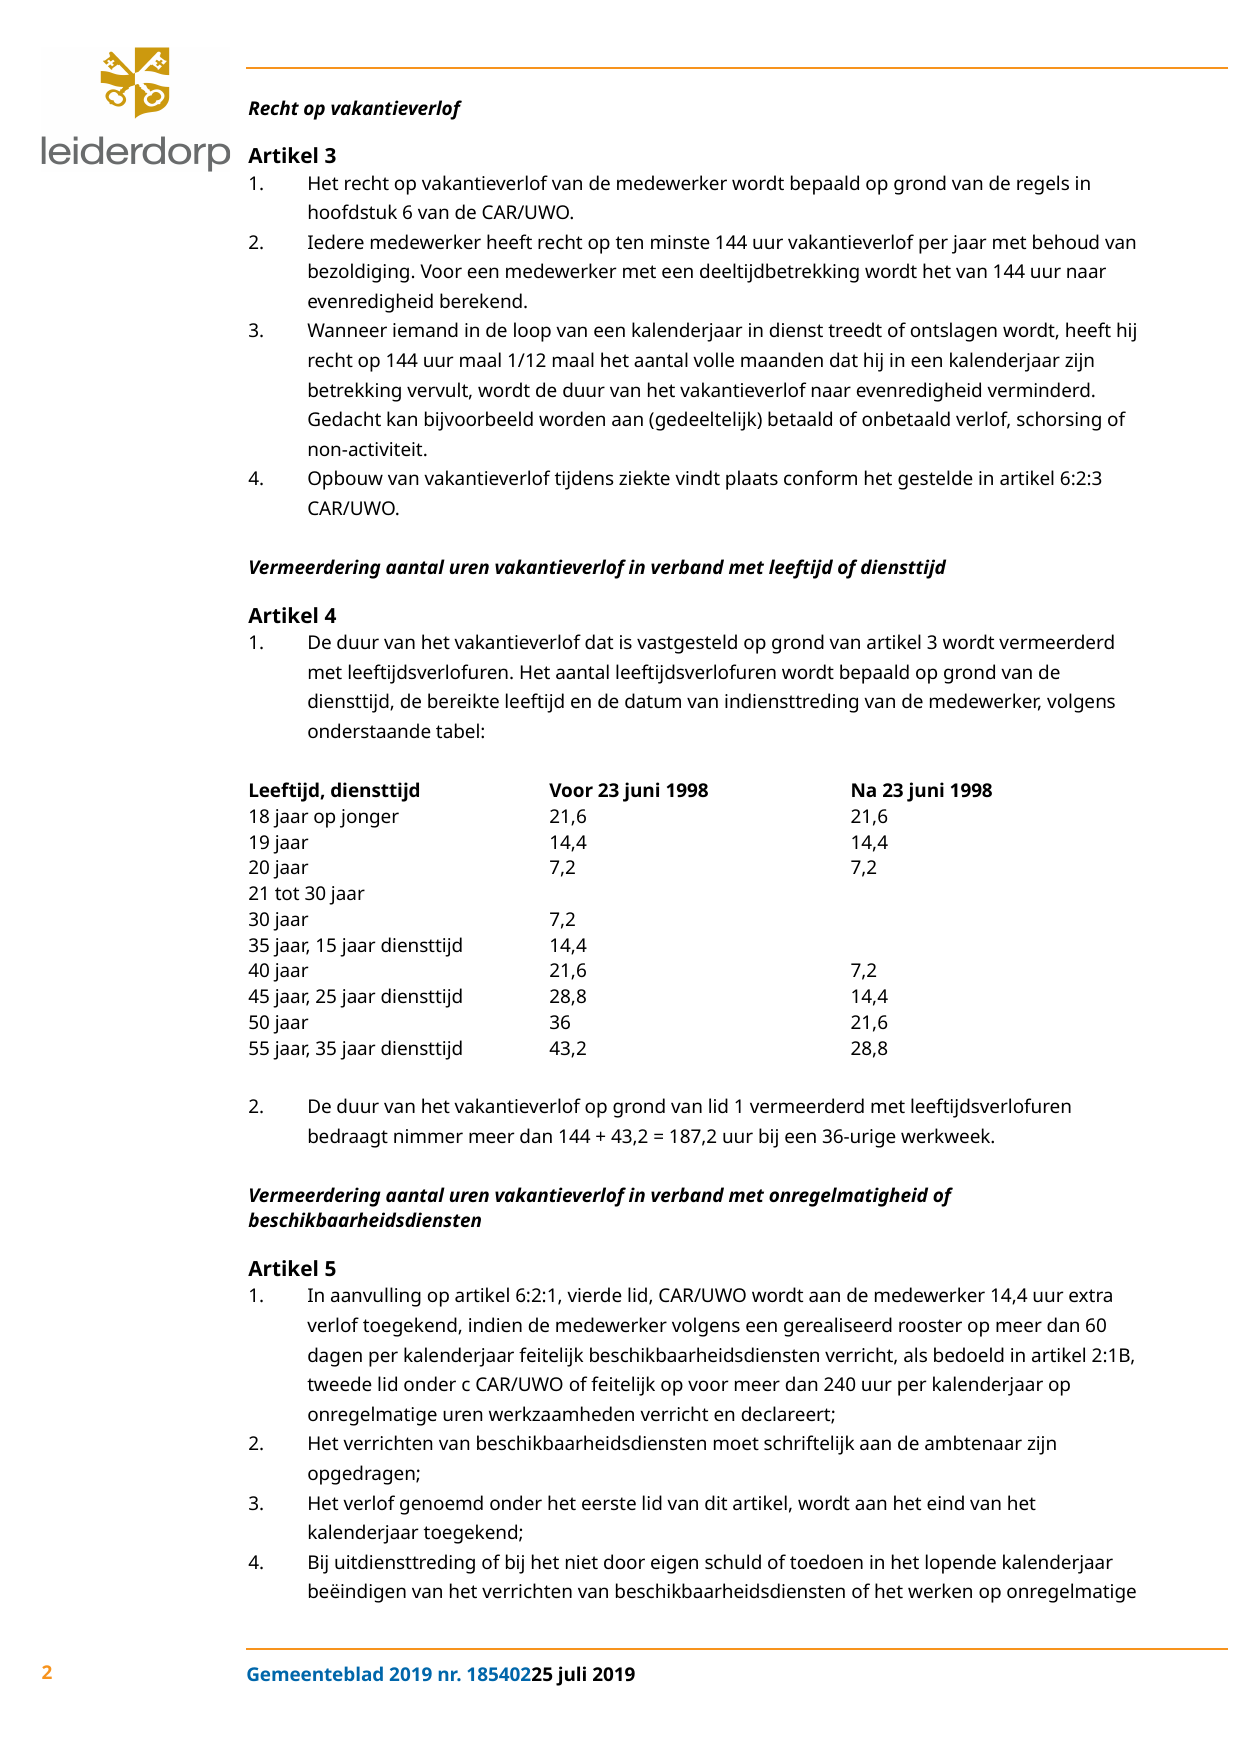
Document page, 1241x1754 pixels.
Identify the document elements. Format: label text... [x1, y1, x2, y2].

table_cell 36 [549, 1009, 850, 1035]
table_cell 55 jaar, 35 jaar diensttijd [248, 1035, 549, 1060]
table_cell [549, 880, 850, 906]
table_cell 35 jaar, 15 jaar diensttijd [248, 932, 549, 957]
list In aanvulling op artikel 6:2:1, vierde lid, CAR/UWO wordt aan de medewerker 14,4 uur extra verlof toegekend, indien de medewerker volgens een gerealiseerd rooster op meer dan 60 dagen per kalenderjaar feitelijk beschikbaarheidsdiensten verricht, als bedoeld in artikel 2:1B, tweede lid onder c CAR/UWO of feitelijk op voor meer dan 240 uur per kalenderjaar op onregelmatige uren werkzaamheden verricht en declareert; [248, 1283, 1152, 1427]
list De duur van het vakantieverlof op grond van lid 1 vermeerderd met leeftijdsverlofuren bedraagt nimmer meer dan 144 + 43,2 = 187,2 uur bij een 36-urige werkweek. [248, 1093, 1152, 1148]
table_header Na 23 juni 1998 [850, 778, 1152, 803]
table_cell 7,2 [549, 906, 850, 932]
table_cell 43,2 [549, 1035, 850, 1060]
table_cell [850, 906, 1152, 932]
table_cell 18 jaar op jonger [248, 803, 549, 829]
table_cell 21,6 [850, 1009, 1152, 1035]
list Opbouw van vakantieverlof tijdens ziekte vindt plaats conform het gestelde in artikel 6:2:3 CAR/UWO. [248, 466, 1152, 521]
text Vermeerdering aantal uren vakantieverlof in verband met onregelmatigheid of beschikbaarheidsdiensten [248, 1182, 1152, 1233]
table_cell 19 jaar [248, 829, 549, 854]
table_cell 20 jaar [248, 855, 549, 880]
table_cell 45 jaar, 25 jaar diensttijd [248, 983, 549, 1009]
table_cell 21,6 [850, 803, 1152, 829]
list Wanneer iemand in de loop van een kalenderjaar in dienst treedt of ontslagen wordt, heeft hij recht op 144 uur maal 1/12 maal het aantal volle maanden dat hij in een kalenderjaar zijn betrekking vervult, wordt de duur van het vakantieverlof naar evenredigheid verminderd. Gedacht kan bijvoorbeeld worden aan (gedeeltelijk) betaald of onbetaald verlof, schorsing of non-activiteit. [248, 318, 1152, 462]
table_cell 7,2 [850, 855, 1152, 880]
table_cell 28,8 [549, 983, 850, 1009]
table_cell 28,8 [850, 1035, 1152, 1060]
list Het verlof genoemd onder het eerste lid van dit artikel, wordt aan het eind van het kalenderjaar toegekend; [248, 1490, 1152, 1545]
table_cell 14,4 [850, 983, 1152, 1009]
table_cell 14,4 [549, 829, 850, 854]
table_cell 14,4 [850, 829, 1152, 854]
text Artikel 5 [248, 1254, 1152, 1283]
table_cell 21 tot 30 jaar [248, 880, 549, 906]
list Bij uitdiensttreding of bij het niet door eigen schuld of toedoen in het lopende kalenderjaar beëindigen van het verrichten van beschikbaarheidsdiensten of het werken op onregelmatige [248, 1549, 1152, 1604]
table_header Leeftijd, diensttijd [248, 778, 549, 803]
table_cell [850, 880, 1152, 906]
table_cell 7,2 [549, 855, 850, 880]
table_cell 14,4 [549, 932, 850, 957]
table_cell 7,2 [850, 958, 1152, 983]
text Artikel 3 [248, 141, 1152, 170]
table_cell 40 jaar [248, 958, 549, 983]
text Vermeerdering aantal uren vakantieverlof in verband met leeftijd of diensttijd [248, 554, 1152, 580]
picture [41, 47, 231, 172]
table_cell [850, 932, 1152, 957]
list De duur van het vakantieverlof dat is vastgesteld op grond van artikel 3 wordt vermeerderd met leeftijdsverlofuren. Het aantal leeftijdsverlofuren wordt bepaald op grond van de diensttijd, de bereikte leeftijd en de datum van indiensttreding van de medewerker, volgens onderstaande tabel: [248, 629, 1152, 744]
table_header Voor 23 juni 1998 [549, 778, 850, 803]
table_cell 21,6 [549, 958, 850, 983]
table_cell 30 jaar [248, 906, 549, 932]
list Iedere medewerker heeft recht op ten minste 144 uur vakantieverlof per jaar met behoud van bezoldiging. Voor een medewerker met een deeltijdbetrekking wordt het van 144 uur naar evenredigheid berekend. [248, 229, 1152, 314]
table_cell 21,6 [549, 803, 850, 829]
list Het recht op vakantieverlof van de medewerker wordt bepaald op grond van de regels in hoofdstuk 6 van de CAR/UWO. [248, 170, 1152, 225]
table_cell 50 jaar [248, 1009, 549, 1035]
text Recht op vakantieverlof [248, 95, 1152, 121]
list Het verrichten van beschikbaarheidsdiensten moet schriftelijk aan de ambtenaar zijn opgedragen; [248, 1431, 1152, 1486]
text Artikel 4 [248, 601, 1152, 629]
